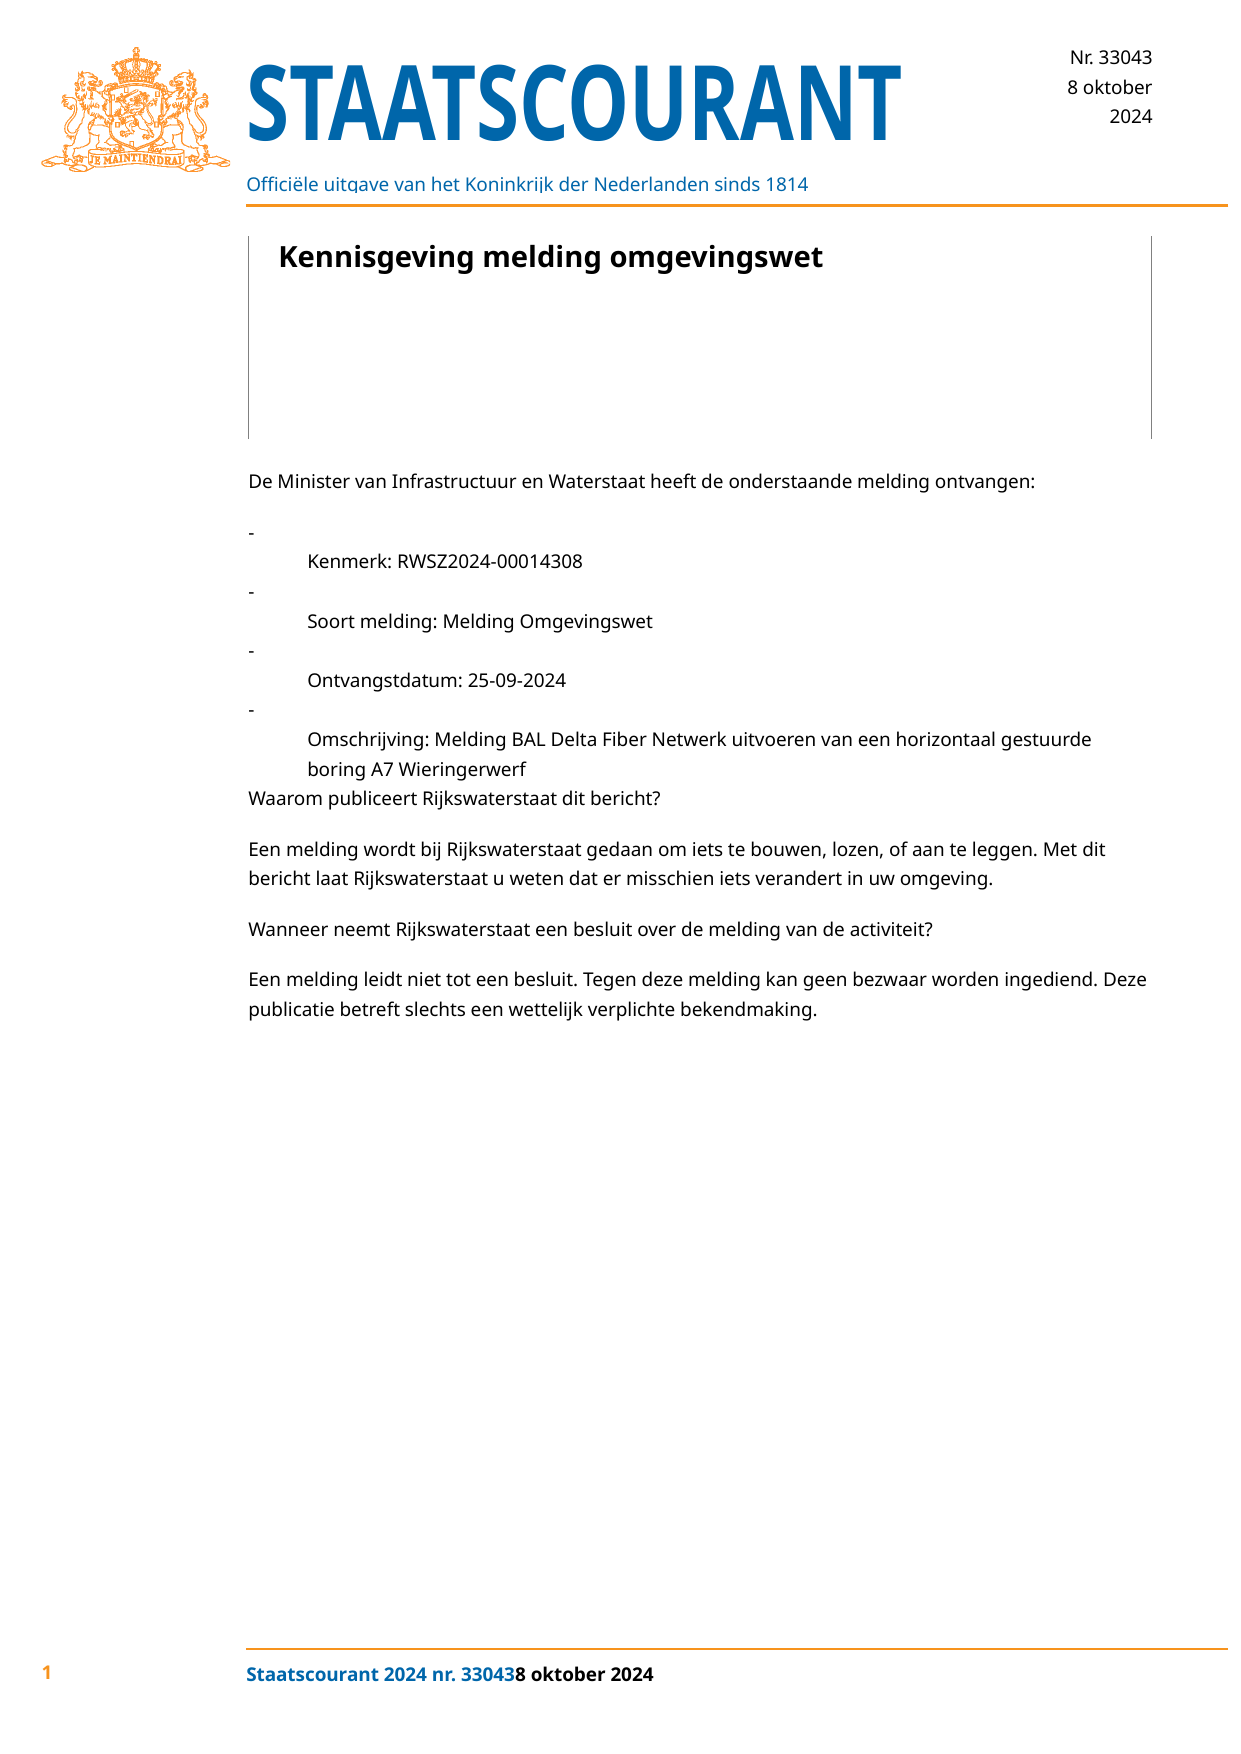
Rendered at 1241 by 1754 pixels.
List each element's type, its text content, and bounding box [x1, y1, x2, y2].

text De Minister van Infrastructuur en Waterstaat heeft de onderstaande melding ontvangen: [248, 469, 1152, 494]
text Een melding wordt bij Rijkswaterstaat gedaan om iets te bouwen, lozen, of aan te leggen. Met dit bericht laat Rijkswaterstaat u weten dat er misschien iets verandert in uw omgeving. [248, 836, 1152, 891]
table_header [850, 236, 912, 413]
picture [41, 47, 231, 172]
list Soort melding: Melding Omgevingswet [248, 608, 1152, 633]
list Kenmerk: RWSZ2024-00014308 [248, 549, 1152, 574]
text Wanneer neemt Rijkswaterstaat een besluit over de melding van de activiteit? [248, 916, 1152, 941]
text Waarom publiceert Rijkswaterstaat dit bericht? [248, 785, 1152, 811]
picture [912, 236, 1090, 414]
table_header [1090, 236, 1151, 413]
list Omschrijving: Melding BAL Delta Fiber Netwerk uitvoeren van een horizontaal gestuurde boring A7 Wieringerwerf [248, 726, 1152, 781]
table_header Kennisgeving melding omgevingswet [249, 236, 850, 439]
text Een melding leidt niet tot een besluit. Tegen deze melding kan geen bezwaar worden ingediend. Deze publicatie betreft slechts een wettelijk verplichte bekendmaking. [248, 966, 1152, 1021]
table_header [850, 414, 1151, 439]
list Ontvangstdatum: 25-09-2024 [248, 667, 1152, 693]
